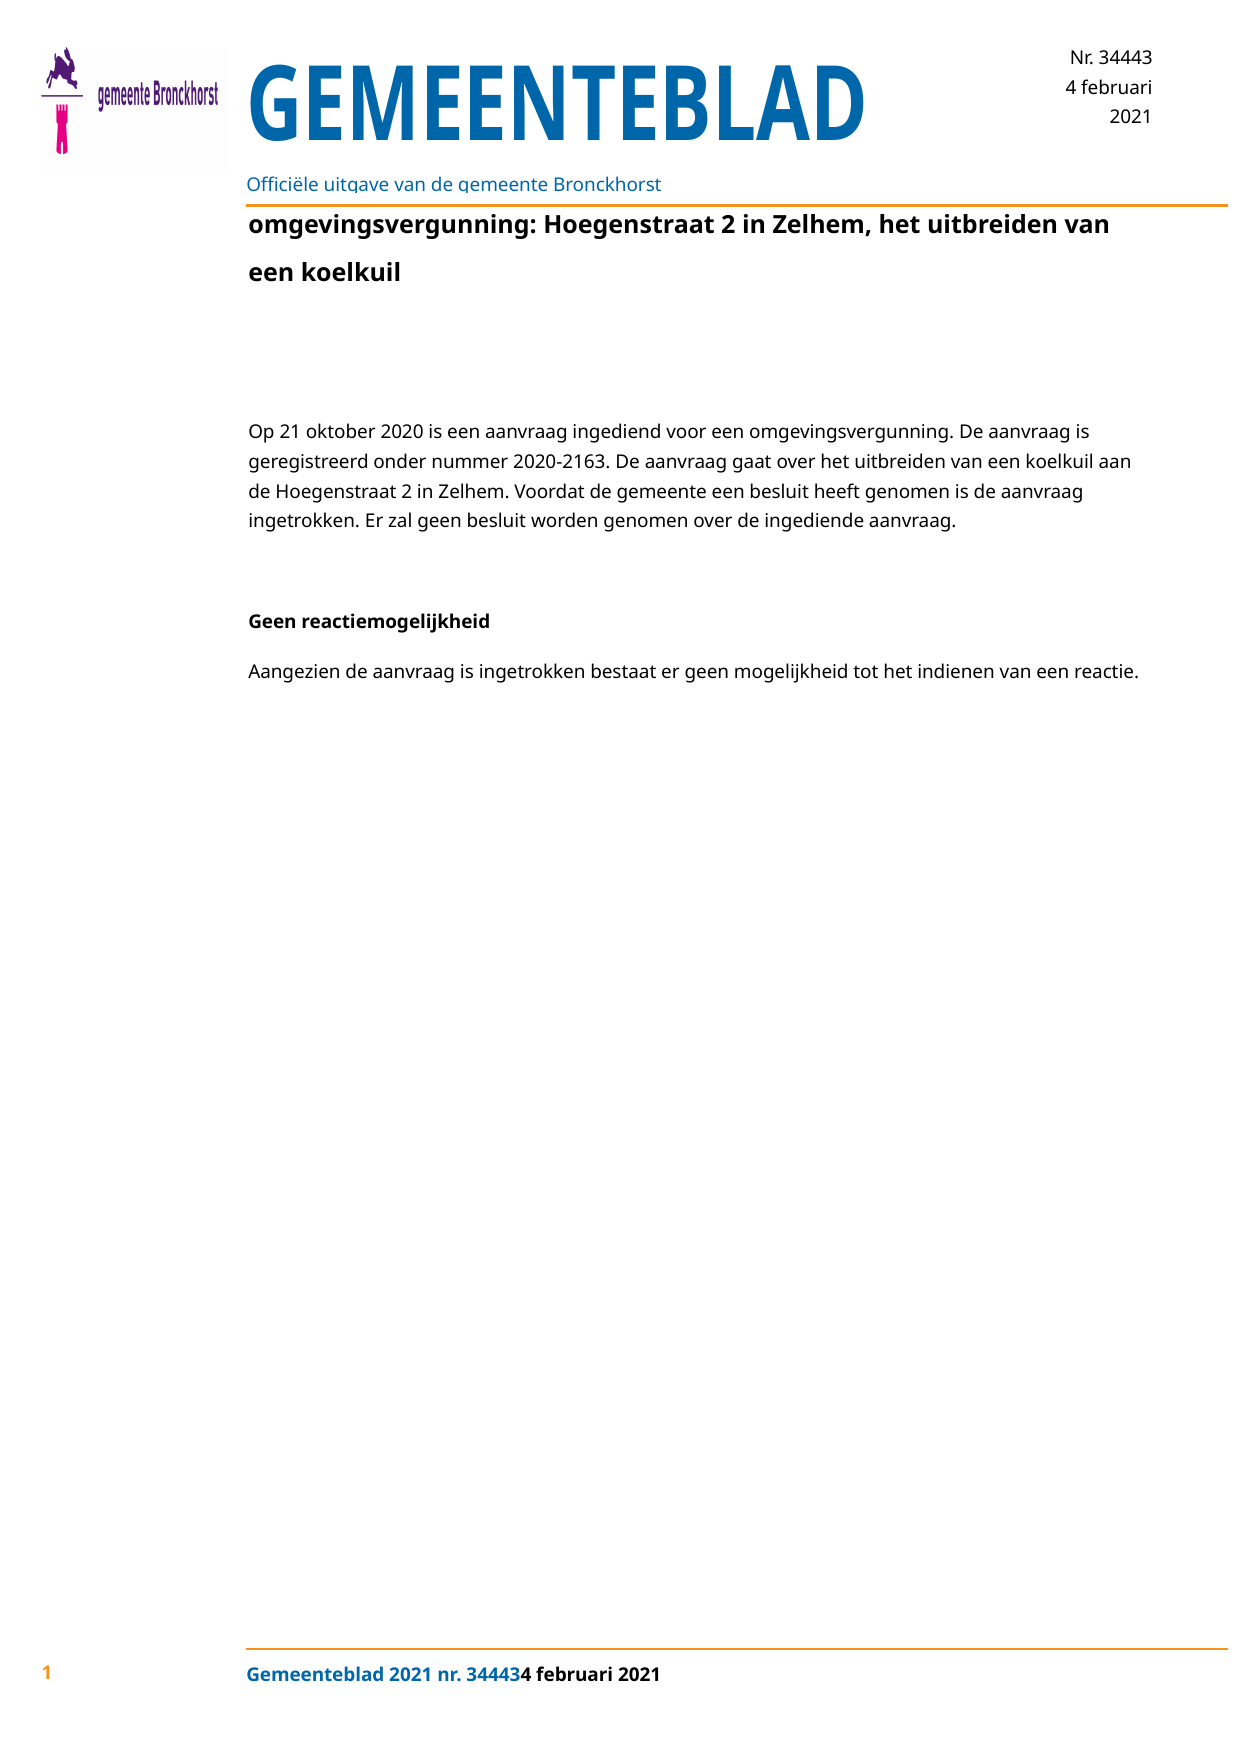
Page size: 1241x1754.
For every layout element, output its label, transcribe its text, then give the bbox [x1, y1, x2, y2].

text Geen reactiemogelijkheid [248, 608, 1152, 634]
picture [41, 47, 231, 172]
text omgevingsvergunning: Hoegenstraat 2 in Zelhem, het uitbreiden van een koelkuil [248, 207, 1152, 288]
text Aangezien de aanvraag is ingetrokken bestaat er geen mogelijkheid tot het indienen van een reactie. [248, 659, 1152, 684]
text Op 21 oktober 2020 is een aanvraag ingediend voor een omgevingsvergunning. De aanvraag is geregistreerd onder nummer 2020-2163. De aanvraag gaat over het uitbreiden van een koelkuil aan de Hoegenstraat 2 in Zelhem. Voordat de gemeente een besluit heeft genomen is de aanvraag ingetrokken. Er zal geen besluit worden genomen over de ingediende aanvraag. [248, 419, 1152, 533]
